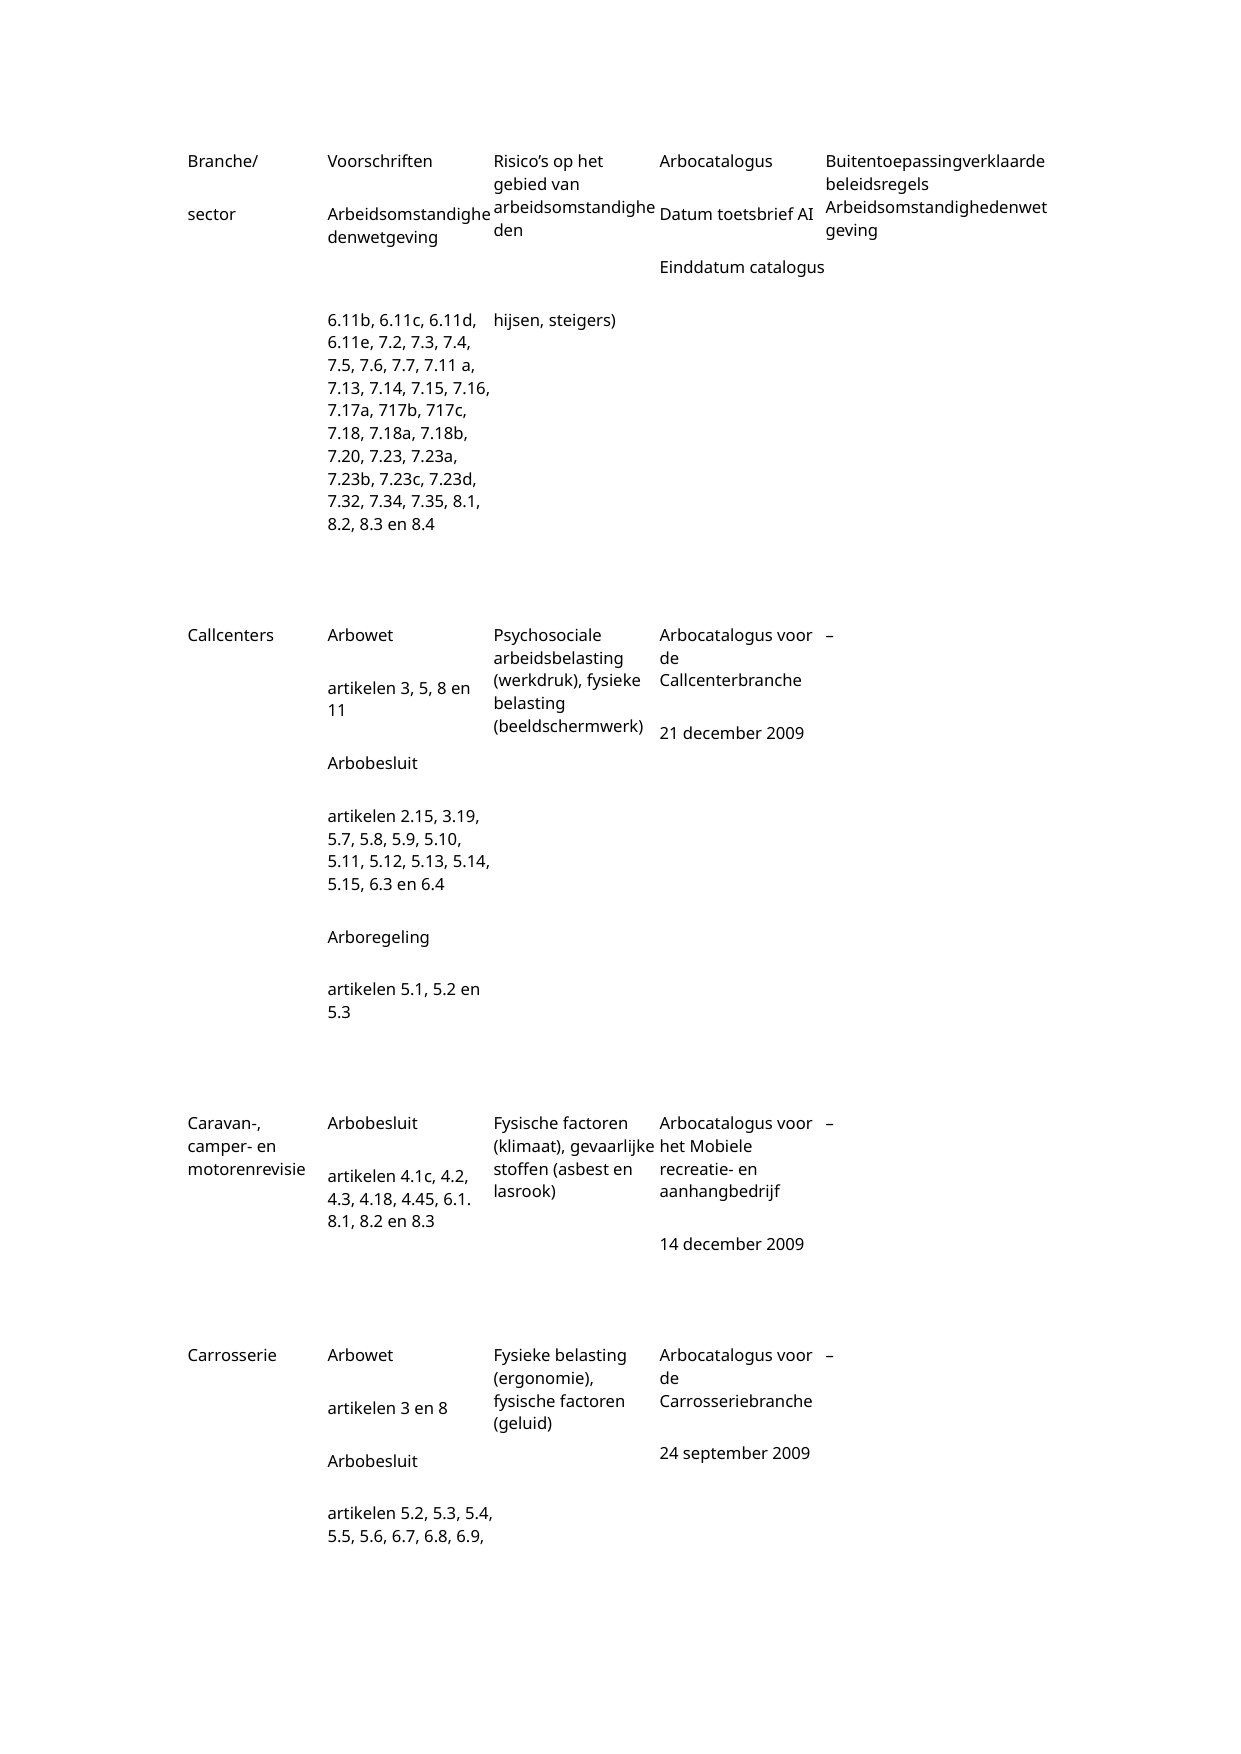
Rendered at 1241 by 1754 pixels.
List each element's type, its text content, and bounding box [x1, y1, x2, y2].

table_header Risico’s op het gebied van arbeidsomstandigheden [493, 150, 659, 308]
table_cell [188, 565, 327, 624]
table_cell [327, 565, 493, 624]
table_cell [188, 308, 327, 565]
table_cell Fysieke belasting (ergonomie), fysische factoren (geluid) [493, 1344, 659, 1547]
table_cell 6.11b, 6.11c, 6.11d, 6.11e, 7.2, 7.3, 7.4, 7.5, 7.6, 7.7, 7.11 a, 7.13, 7.14, 7.15, 7.16, 7.17a, 717b, 717c, 7.18, 7.18a, 7.18b, 7.20, 7.23, 7.23a, 7.23b, 7.23c, 7.23d, 7.32, 7.34, 7.35, 8.1, 8.2, 8.3 en 8.4 [327, 308, 493, 565]
table_cell [659, 1285, 825, 1344]
table_header Arbocatalogus Datum toetsbrief AI Einddatum catalogus [659, 150, 825, 308]
table_cell – [825, 1344, 1053, 1547]
table_cell – [825, 624, 1053, 1053]
table_cell Arbocatalogus voor de Callcenterbranche 21 december 2009 [659, 624, 825, 1053]
table_cell – [825, 1112, 1053, 1285]
table_cell Carrosserie [188, 1344, 327, 1547]
table_cell Arbocatalogus voor de Carrosseriebranche 24 september 2009 [659, 1344, 825, 1547]
table_header Buitentoepassingverklaarde beleidsregels Arbeidsomstandighedenwetgeving [825, 150, 1053, 308]
table_cell [825, 1054, 1053, 1112]
table_cell Caravan-, camper- en motorenrevisie [188, 1112, 327, 1285]
table_cell [659, 565, 825, 624]
table_cell [493, 1285, 659, 1344]
table_cell Arbowet artikelen 3 en 8 Arbobesluit artikelen 5.2, 5.3, 5.4, 5.5, 5.6, 6.7, 6.8, 6.9, [327, 1344, 493, 1547]
table_cell [659, 308, 825, 565]
table_cell [493, 565, 659, 624]
table_cell hijsen, steigers) [493, 308, 659, 565]
table_cell [327, 1285, 493, 1344]
table_cell Arbocatalogus voor het Mobiele recreatie- en aanhangbedrijf 14 december 2009 [659, 1112, 825, 1285]
table_cell [493, 1054, 659, 1112]
table_cell Arbobesluit artikelen 4.1c, 4.2, 4.3, 4.18, 4.45, 6.1. 8.1, 8.2 en 8.3 [327, 1112, 493, 1285]
table_cell [825, 308, 1053, 565]
table_cell Psychosociale arbeidsbelasting (werkdruk), fysieke belasting (beeldschermwerk) [493, 624, 659, 1053]
table_cell Callcenters [188, 624, 327, 1053]
table_cell [825, 565, 1053, 624]
table_cell [188, 1285, 327, 1344]
table_cell Fysische factoren (klimaat), gevaarlijke stoffen (asbest en lasrook) [493, 1112, 659, 1285]
table_cell [327, 1054, 493, 1112]
table_header Voorschriften Arbeidsomstandighedenwetgeving [327, 150, 493, 308]
table_cell [825, 1285, 1053, 1344]
table_cell Arbowet artikelen 3, 5, 8 en 11 Arbobesluit artikelen 2.15, 3.19, 5.7, 5.8, 5.9, 5.10, 5.11, 5.12, 5.13, 5.14, 5.15, 6.3 en 6.4 Arboregeling artikelen 5.1, 5.2 en 5.3 [327, 624, 493, 1053]
table_header Branche/ sector [188, 150, 327, 308]
table_cell [188, 1054, 327, 1112]
table_cell [659, 1054, 825, 1112]
